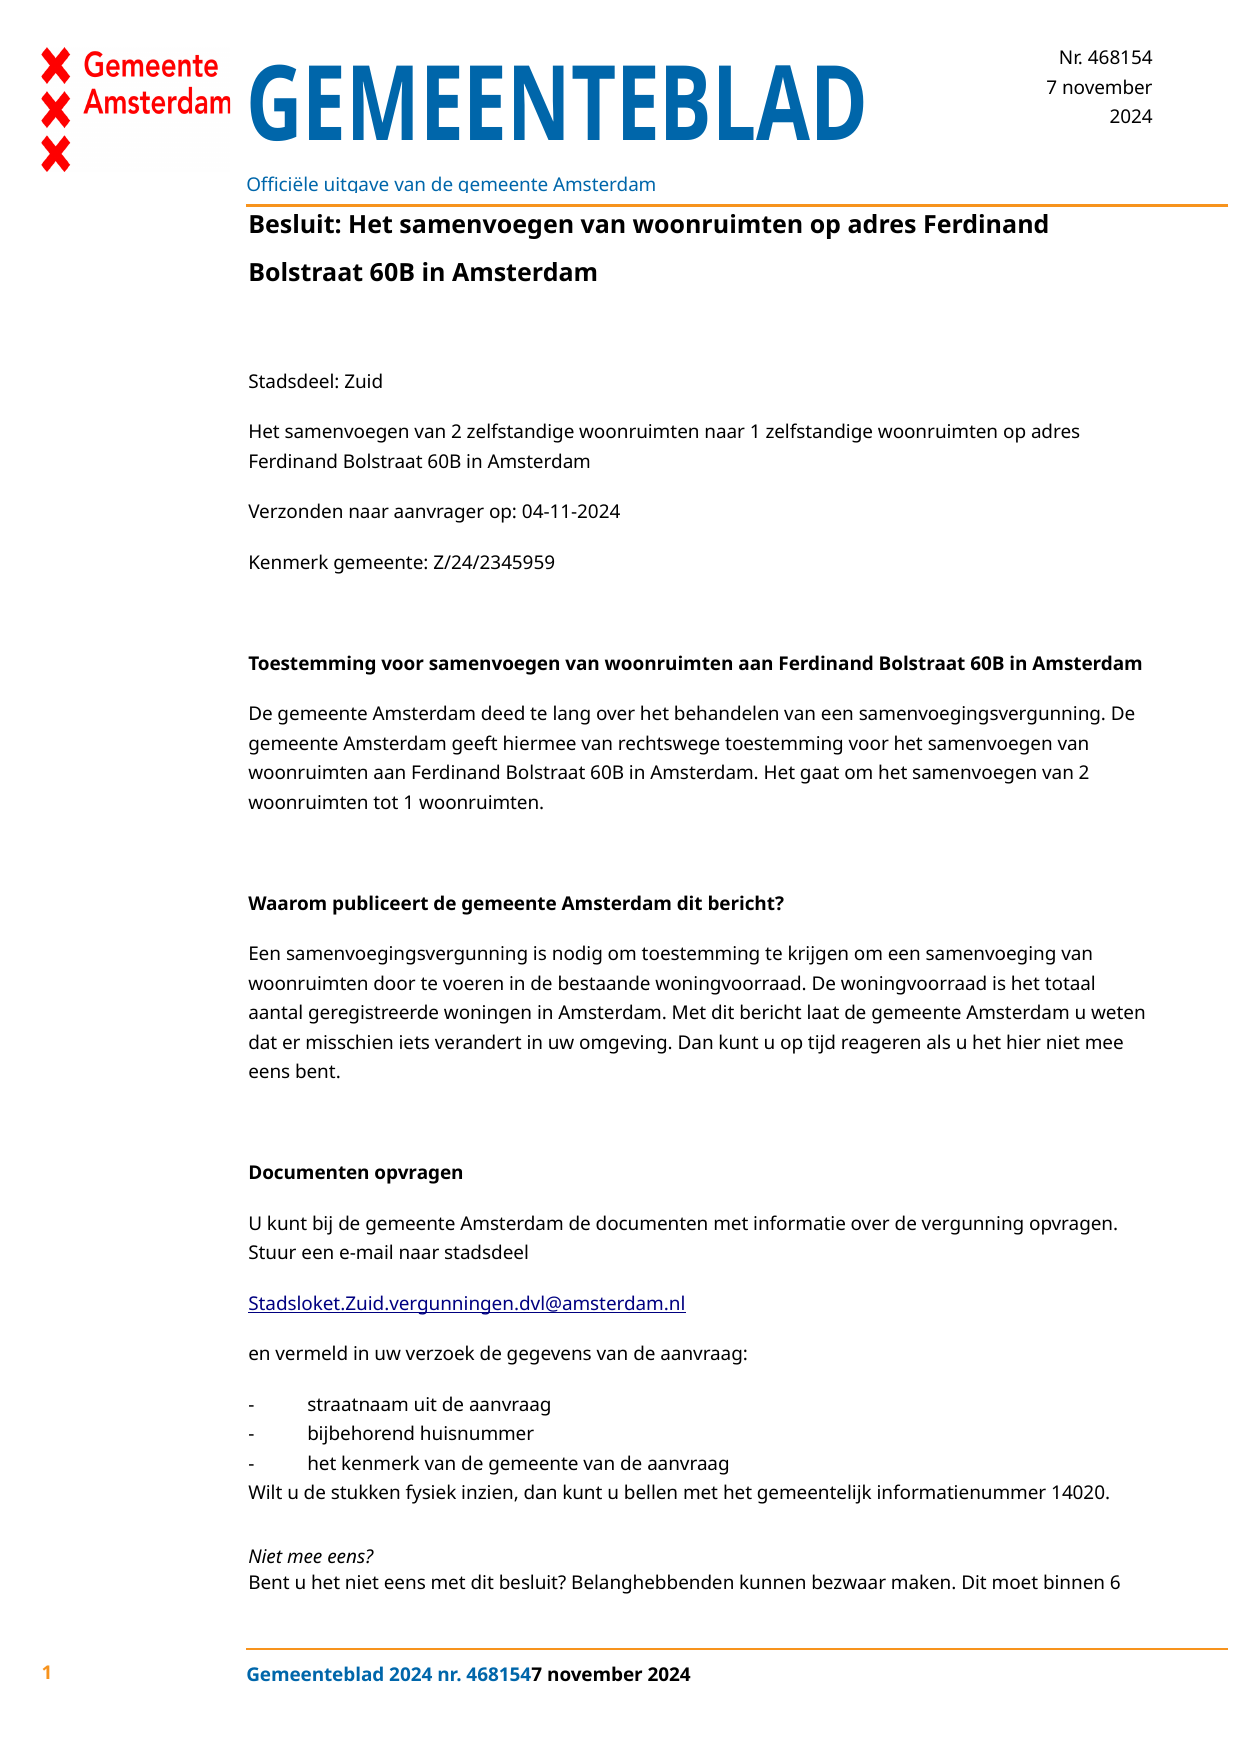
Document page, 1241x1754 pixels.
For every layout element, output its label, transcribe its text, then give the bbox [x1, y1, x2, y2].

text Besluit: Het samenvoegen van woonruimten op adres Ferdinand Bolstraat 60B in Amsterdam [248, 207, 1152, 288]
picture [41, 47, 231, 172]
text Documenten opvragen [248, 1159, 1152, 1185]
text U kunt bij de gemeente Amsterdam de documenten met informatie over de vergunning opvragen. Stuur een e-mail naar stadsdeel [248, 1210, 1152, 1265]
text Toestemming voor samenvoegen van woonruimten aan Ferdinand Bolstraat 60B in Amsterdam [248, 650, 1152, 676]
text Verzonden naar aanvrager op: 04-11-2024 [248, 499, 1152, 524]
text Kenmerk gemeente: Z/24/2345959 [248, 549, 1152, 575]
text Bent u het niet eens met dit besluit? Belanghebbenden kunnen bezwaar maken. Dit moet binnen 6 [248, 1569, 1152, 1595]
text en vermeld in uw verzoek de gegevens van de aanvraag: [248, 1340, 1152, 1366]
text Een samenvoegingsvergunning is nodig om toestemming te krijgen om een samenvoeging van woonruimten door te voeren in de bestaande woningvoorraad. De woningvoorraad is het totaal aantal geregistreerde woningen in Amsterdam. Met dit bericht laat de gemeente Amsterdam u weten dat er misschien iets verandert in uw omgeving. Dan kunt u op tijd reageren als u het hier niet mee eens bent. [248, 940, 1152, 1084]
text Stadsloket.Zuid.vergunningen.dvl@amsterdam.nl [248, 1290, 1152, 1316]
text Niet mee eens? [248, 1543, 1152, 1569]
text Stadsdeel: Zuid [248, 368, 1152, 394]
list bijbehorend huisnummer [248, 1420, 1152, 1446]
list het kenmerk van de gemeente van de aanvraag [248, 1450, 1152, 1476]
text De gemeente Amsterdam deed te lang over het behandelen van een samenvoegingsvergunning. De gemeente Amsterdam geeft hiermee van rechtswege toestemming voor het samenvoegen van woonruimten aan Ferdinand Bolstraat 60B in Amsterdam. Het gaat om het samenvoegen van 2 woonruimten tot 1 woonruimten. [248, 700, 1152, 815]
text Wilt u de stukken fysiek inzien, dan kunt u bellen met het gemeentelijk informatienummer 14020. [248, 1479, 1152, 1505]
list straatnaam uit de aanvraag [248, 1391, 1152, 1417]
text Waarom publiceert de gemeente Amsterdam dit bericht? [248, 890, 1152, 916]
text Het samenvoegen van 2 zelfstandige woonruimten naar 1 zelfstandige woonruimten op adres Ferdinand Bolstraat 60B in Amsterdam [248, 419, 1152, 474]
